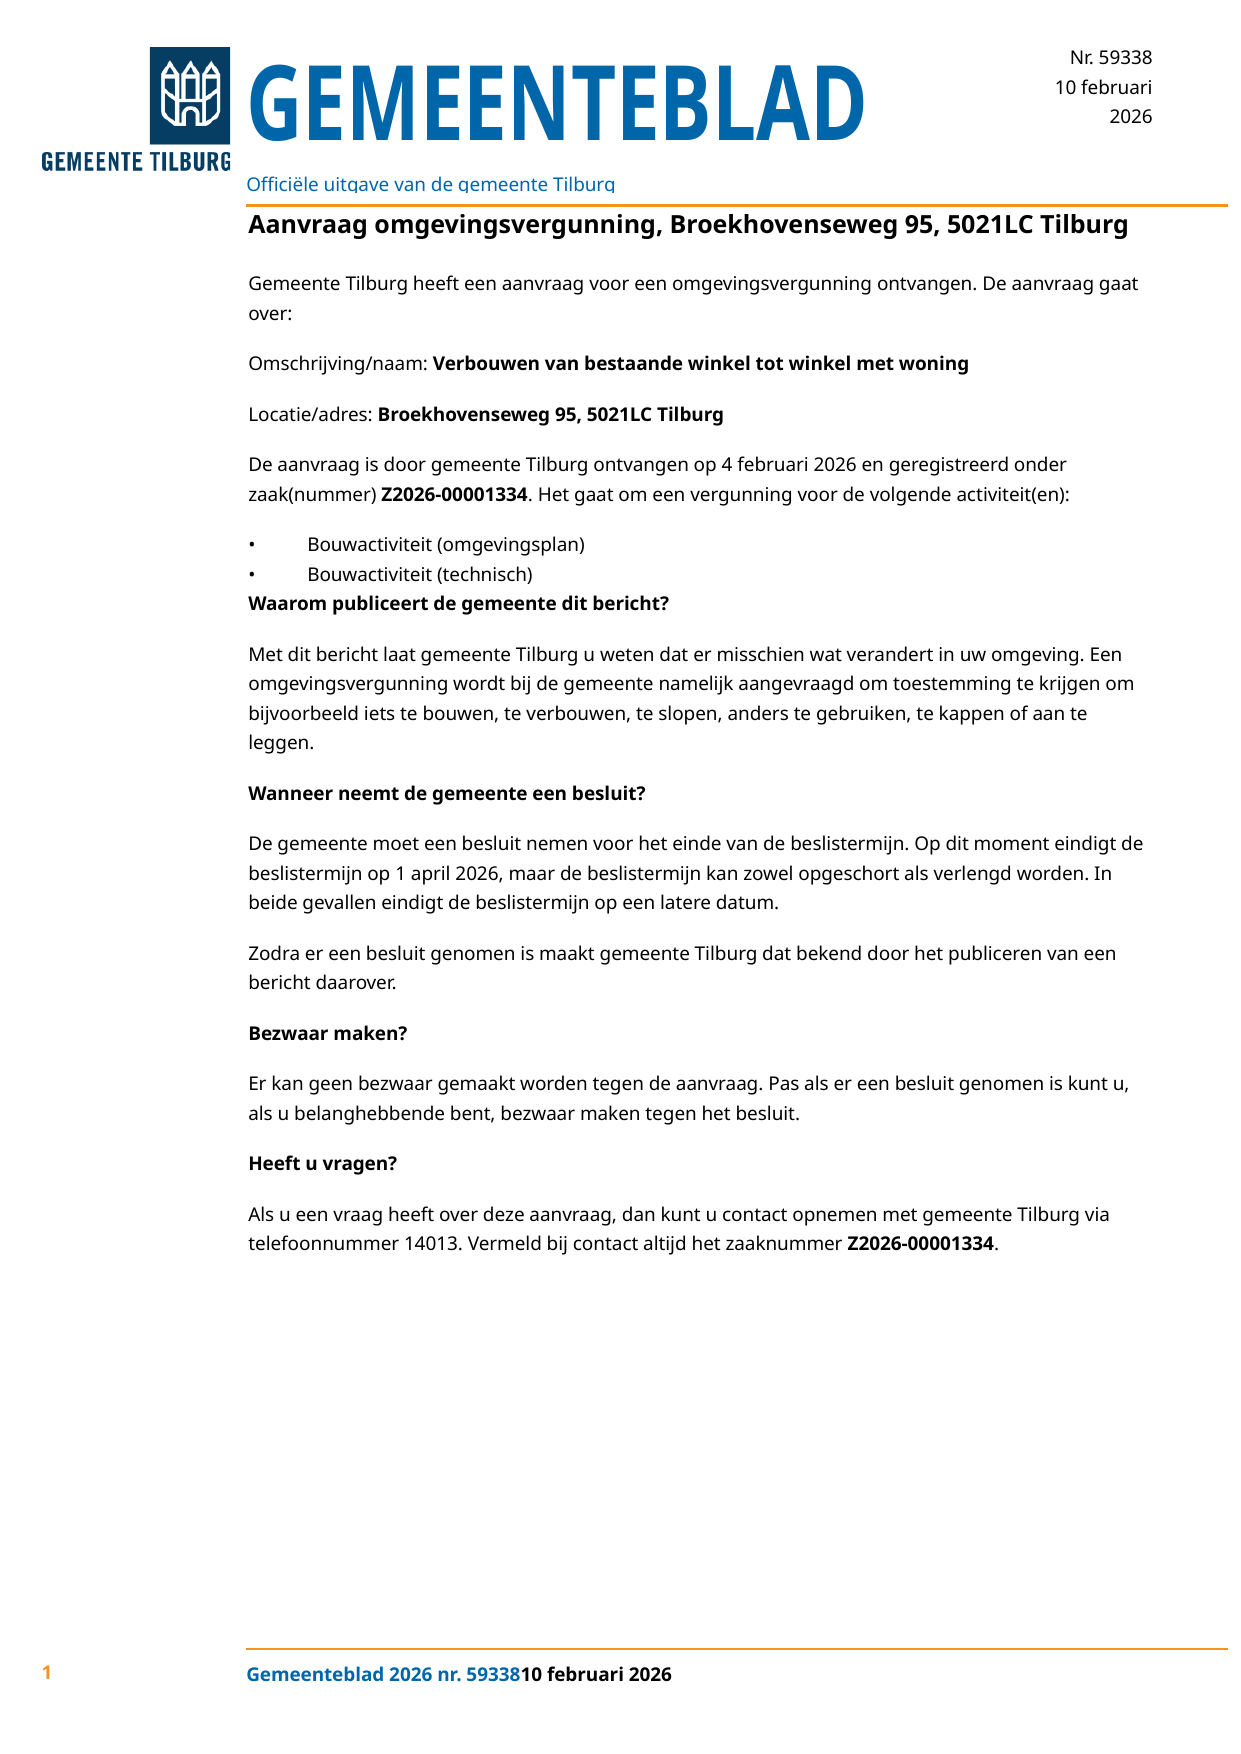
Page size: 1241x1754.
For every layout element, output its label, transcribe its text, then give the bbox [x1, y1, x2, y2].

text Er kan geen bezwaar gemaakt worden tegen de aanvraag. Pas als er een besluit genomen is kunt u, als u belanghebbende bent, bezwaar maken tegen het besluit. [248, 1070, 1152, 1126]
list Bouwactiviteit (omgevingsplan) [248, 531, 1152, 557]
text Waarom publiceert de gemeente dit bericht? [248, 590, 1152, 616]
text Bezwaar maken? [248, 1020, 1152, 1046]
text Met dit bericht laat gemeente Tilburg u weten dat er misschien wat verandert in uw omgeving. Een omgevingsvergunning wordt bij de gemeente namelijk aangevraagd om toestemming te krijgen om bijvoorbeeld iets te bouwen, te verbouwen, te slopen, anders te gebruiken, te kappen of aan te leggen. [248, 641, 1152, 755]
picture [41, 47, 231, 172]
text De gemeente moet een besluit nemen voor het einde van de beslistermijn. Op dit moment eindigt de beslistermijn op 1 april 2026, maar de beslistermijn kan zowel opgeschort als verlengd worden. In beide gevallen eindigt de beslistermijn op een latere datum. [248, 830, 1152, 915]
list Bouwactiviteit (technisch) [248, 561, 1152, 586]
text Aanvraag omgevingsvergunning, Broekhovenseweg 95, 5021LC Tilburg [248, 207, 1152, 241]
text De aanvraag is door gemeente Tilburg ontvangen op 4 februari 2026 en geregistreerd onder zaak(nummer) Z2026-00001334. Het gaat om een vergunning voor de volgende activiteit(en): [248, 451, 1152, 506]
text Als u een vraag heeft over deze aanvraag, dan kunt u contact opnemen met gemeente Tilburg via telefoonnummer 14013. Vermeld bij contact altijd het zaaknummer Z2026-00001334. [248, 1201, 1152, 1256]
text Heeft u vragen? [248, 1150, 1152, 1176]
text Locatie/adres: Broekhovenseweg 95, 5021LC Tilburg [248, 401, 1152, 426]
text Wanneer neemt de gemeente een besluit? [248, 780, 1152, 806]
text Zodra er een besluit genomen is maakt gemeente Tilburg dat bekend door het publiceren van een bericht daarover. [248, 940, 1152, 995]
text Omschrijving/naam: Verbouwen van bestaande winkel tot winkel met woning [248, 350, 1152, 376]
text Gemeente Tilburg heeft een aanvraag voor een omgevingsvergunning ontvangen. De aanvraag gaat over: [248, 270, 1152, 326]
